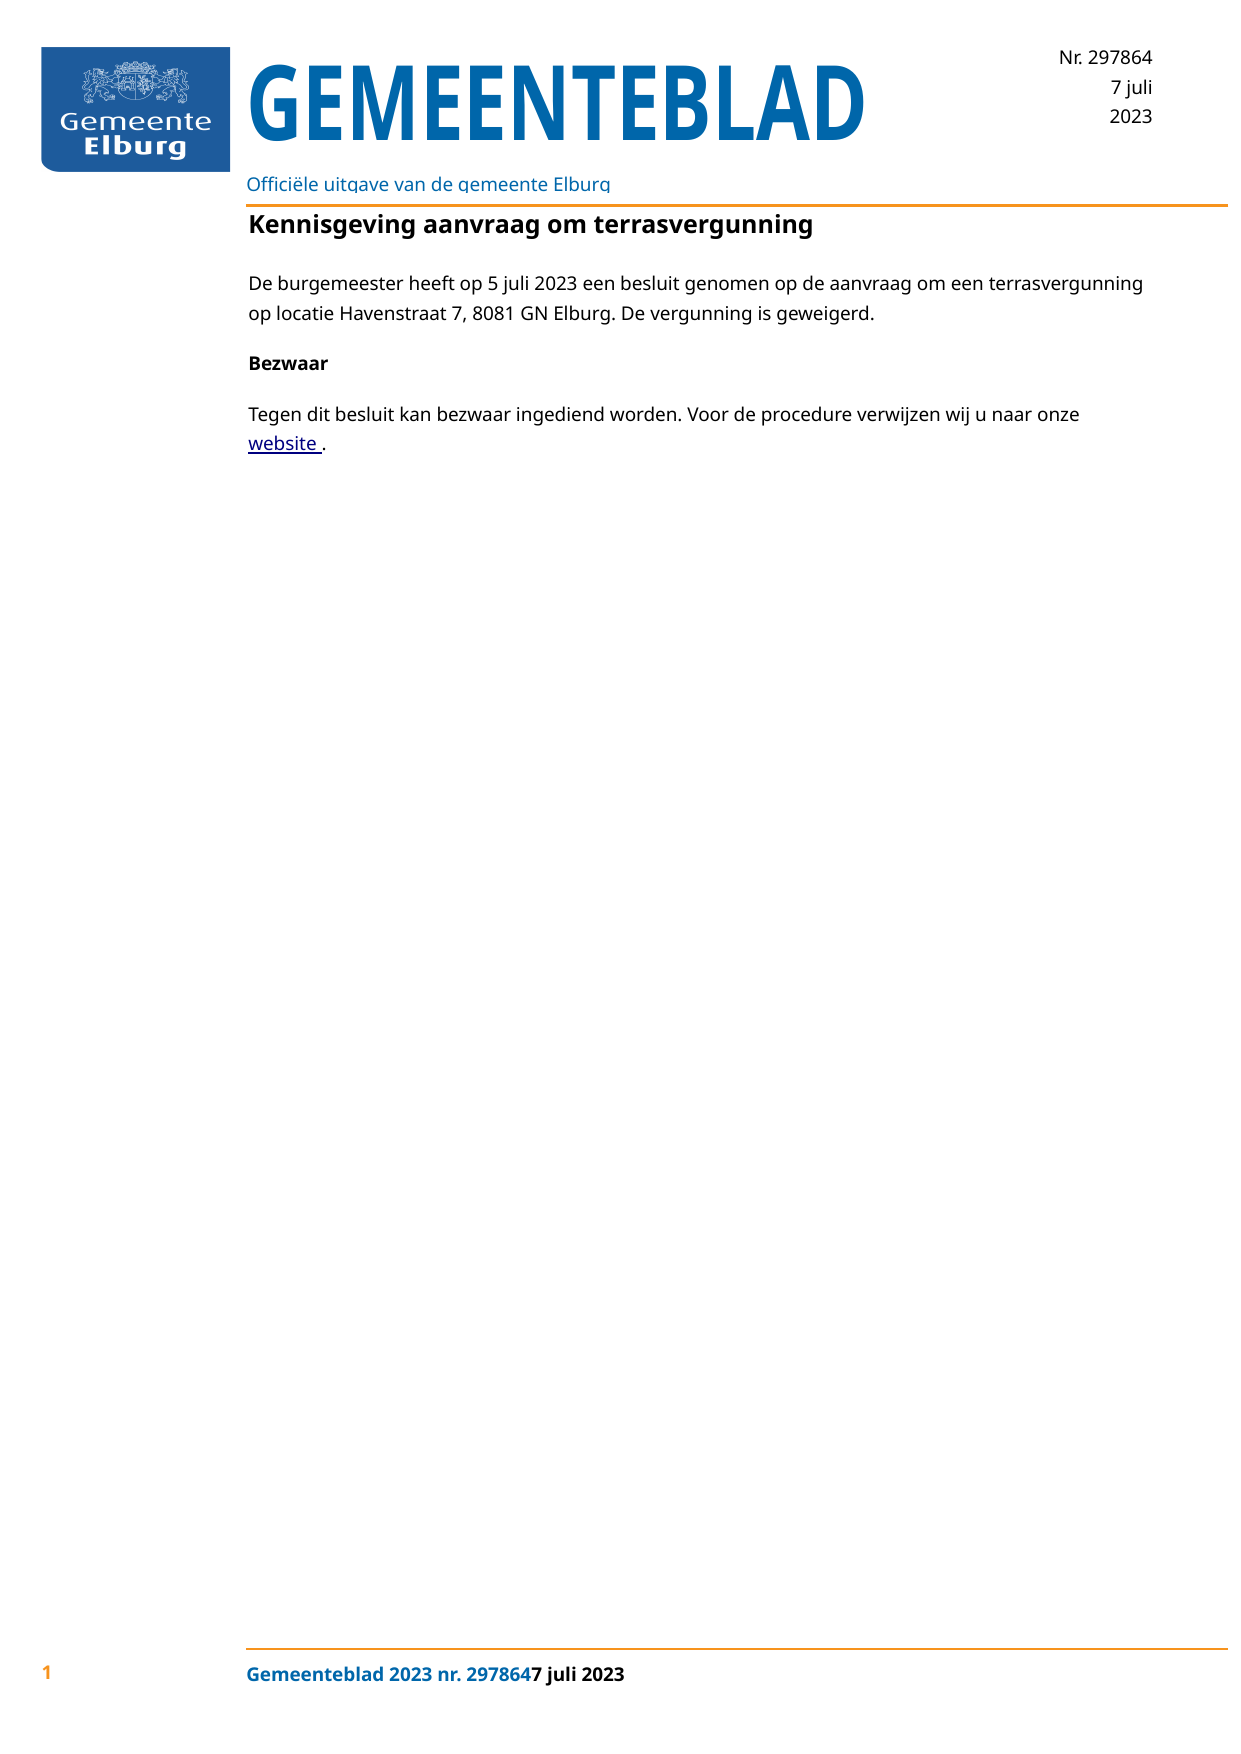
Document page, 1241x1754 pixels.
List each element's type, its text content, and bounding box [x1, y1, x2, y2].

text De burgemeester heeft op 5 juli 2023 een besluit genomen op de aanvraag om een terrasvergunning op locatie Havenstraat 7, 8081 GN Elburg. De vergunning is geweigerd. [248, 270, 1152, 326]
text Bezwaar [248, 350, 1152, 376]
text Tegen dit besluit kan bezwaar ingediend worden. Voor de procedure verwijzen wij u naar onze website . [248, 401, 1152, 456]
text Kennisgeving aanvraag om terrasvergunning [248, 207, 1152, 241]
picture [41, 47, 231, 172]
